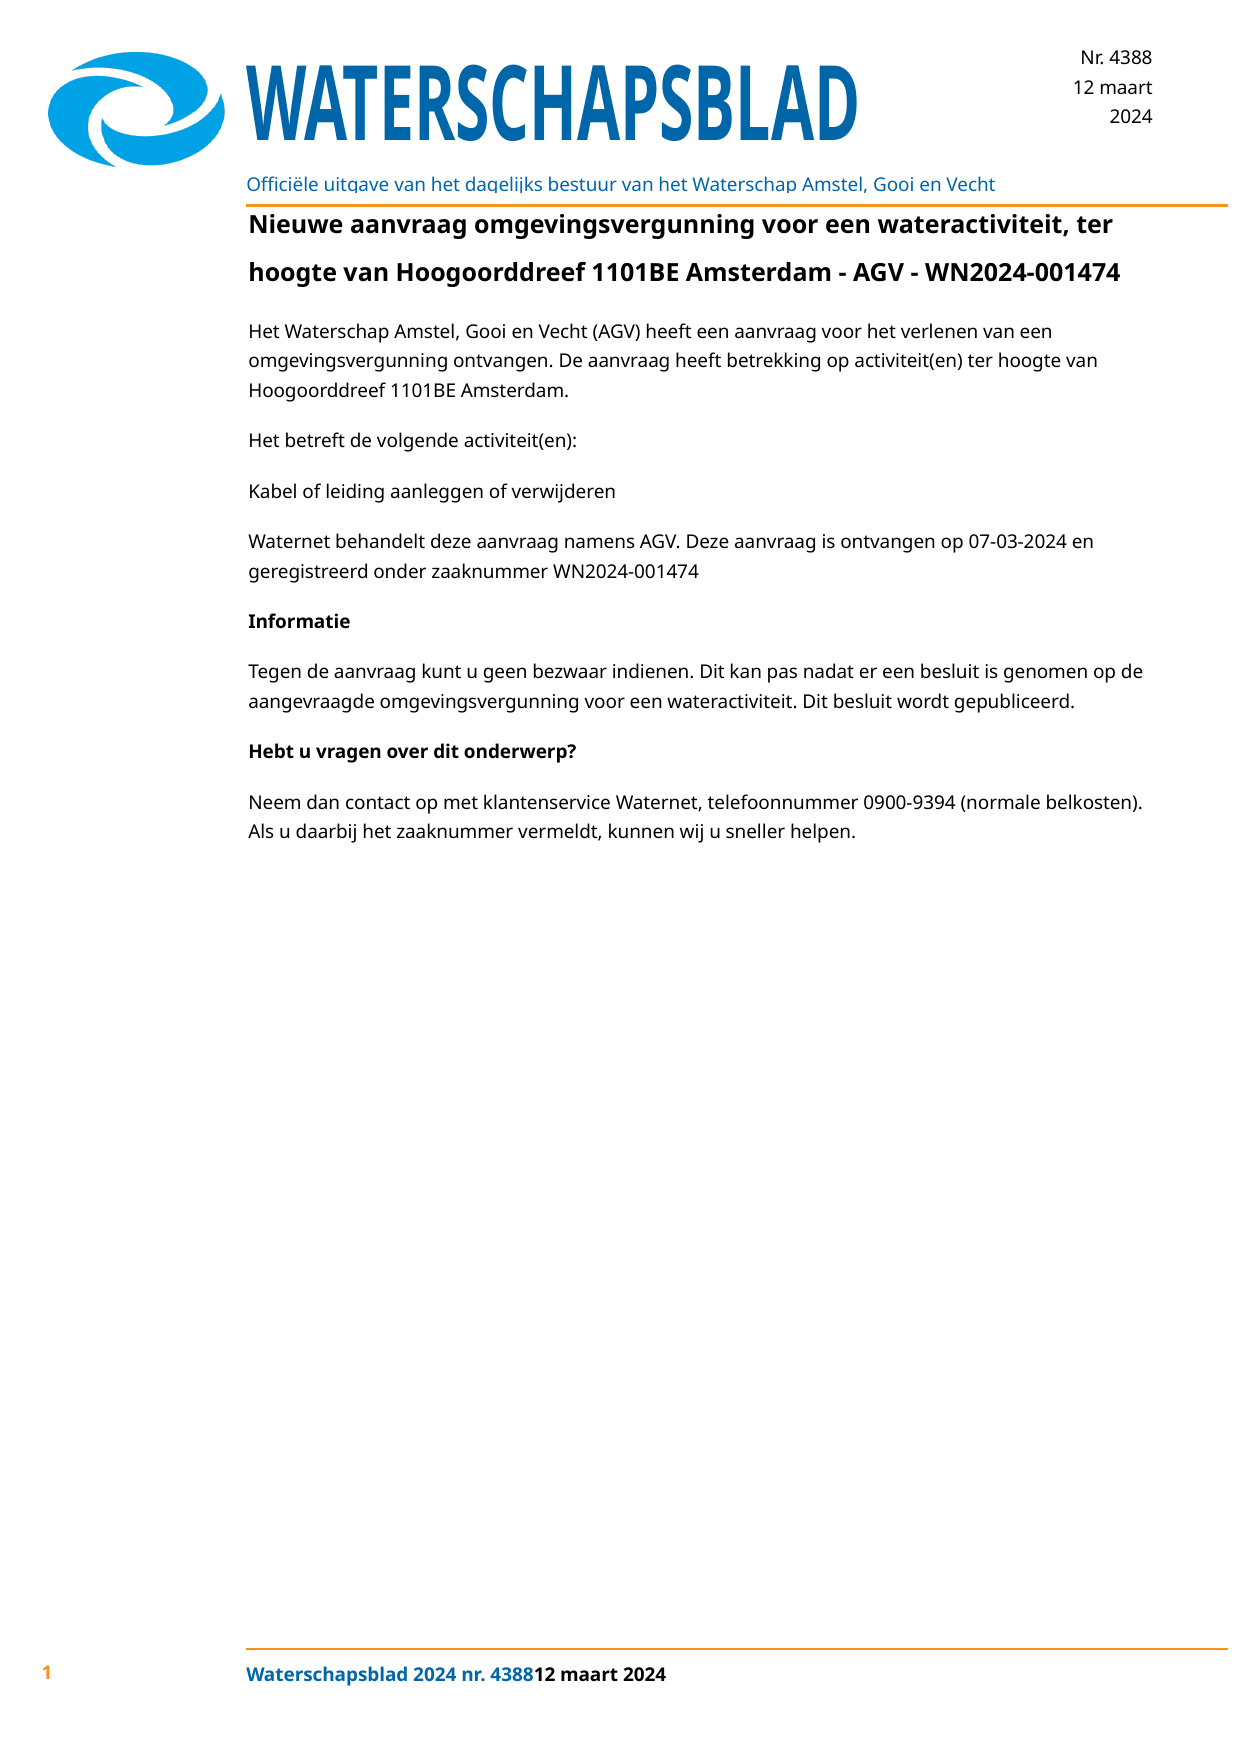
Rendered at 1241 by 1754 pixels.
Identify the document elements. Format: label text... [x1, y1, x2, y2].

text Het betreft de volgende activiteit(en): [248, 427, 1152, 453]
text Tegen de aanvraag kunt u geen bezwaar indienen. Dit kan pas nadat er een besluit is genomen op de aangevraagde omgevingsvergunning voor een wateractiviteit. Dit besluit wordt gepubliceerd. [248, 659, 1152, 714]
text Neem dan contact op met klantenservice Waternet, telefoonnummer 0900-9394 (normale belkosten). Als u daarbij het zaaknummer vermeldt, kunnen wij u sneller helpen. [248, 789, 1152, 844]
text Hebt u vragen over dit onderwerp? [248, 739, 1152, 764]
text Informatie [248, 608, 1152, 634]
text Kabel of leiding aanleggen of verwijderen [248, 478, 1152, 504]
text Nieuwe aanvraag omgevingsvergunning voor een wateractiviteit, ter hoogte van Hoogoorddreef 1101BE Amsterdam - AGV - WN2024-001474 [248, 207, 1152, 288]
picture [41, 47, 231, 172]
text Waternet behandelt deze aanvraag namens AGV. Deze aanvraag is ontvangen op 07-03-2024 en geregistreerd onder zaaknummer WN2024-001474 [248, 528, 1152, 584]
text Het Waterschap Amstel, Gooi en Vecht (AGV) heeft een aanvraag voor het verlenen van een omgevingsvergunning ontvangen. De aanvraag heeft betrekking op activiteit(en) ter hoogte van Hoogoorddreef 1101BE Amsterdam. [248, 318, 1152, 403]
